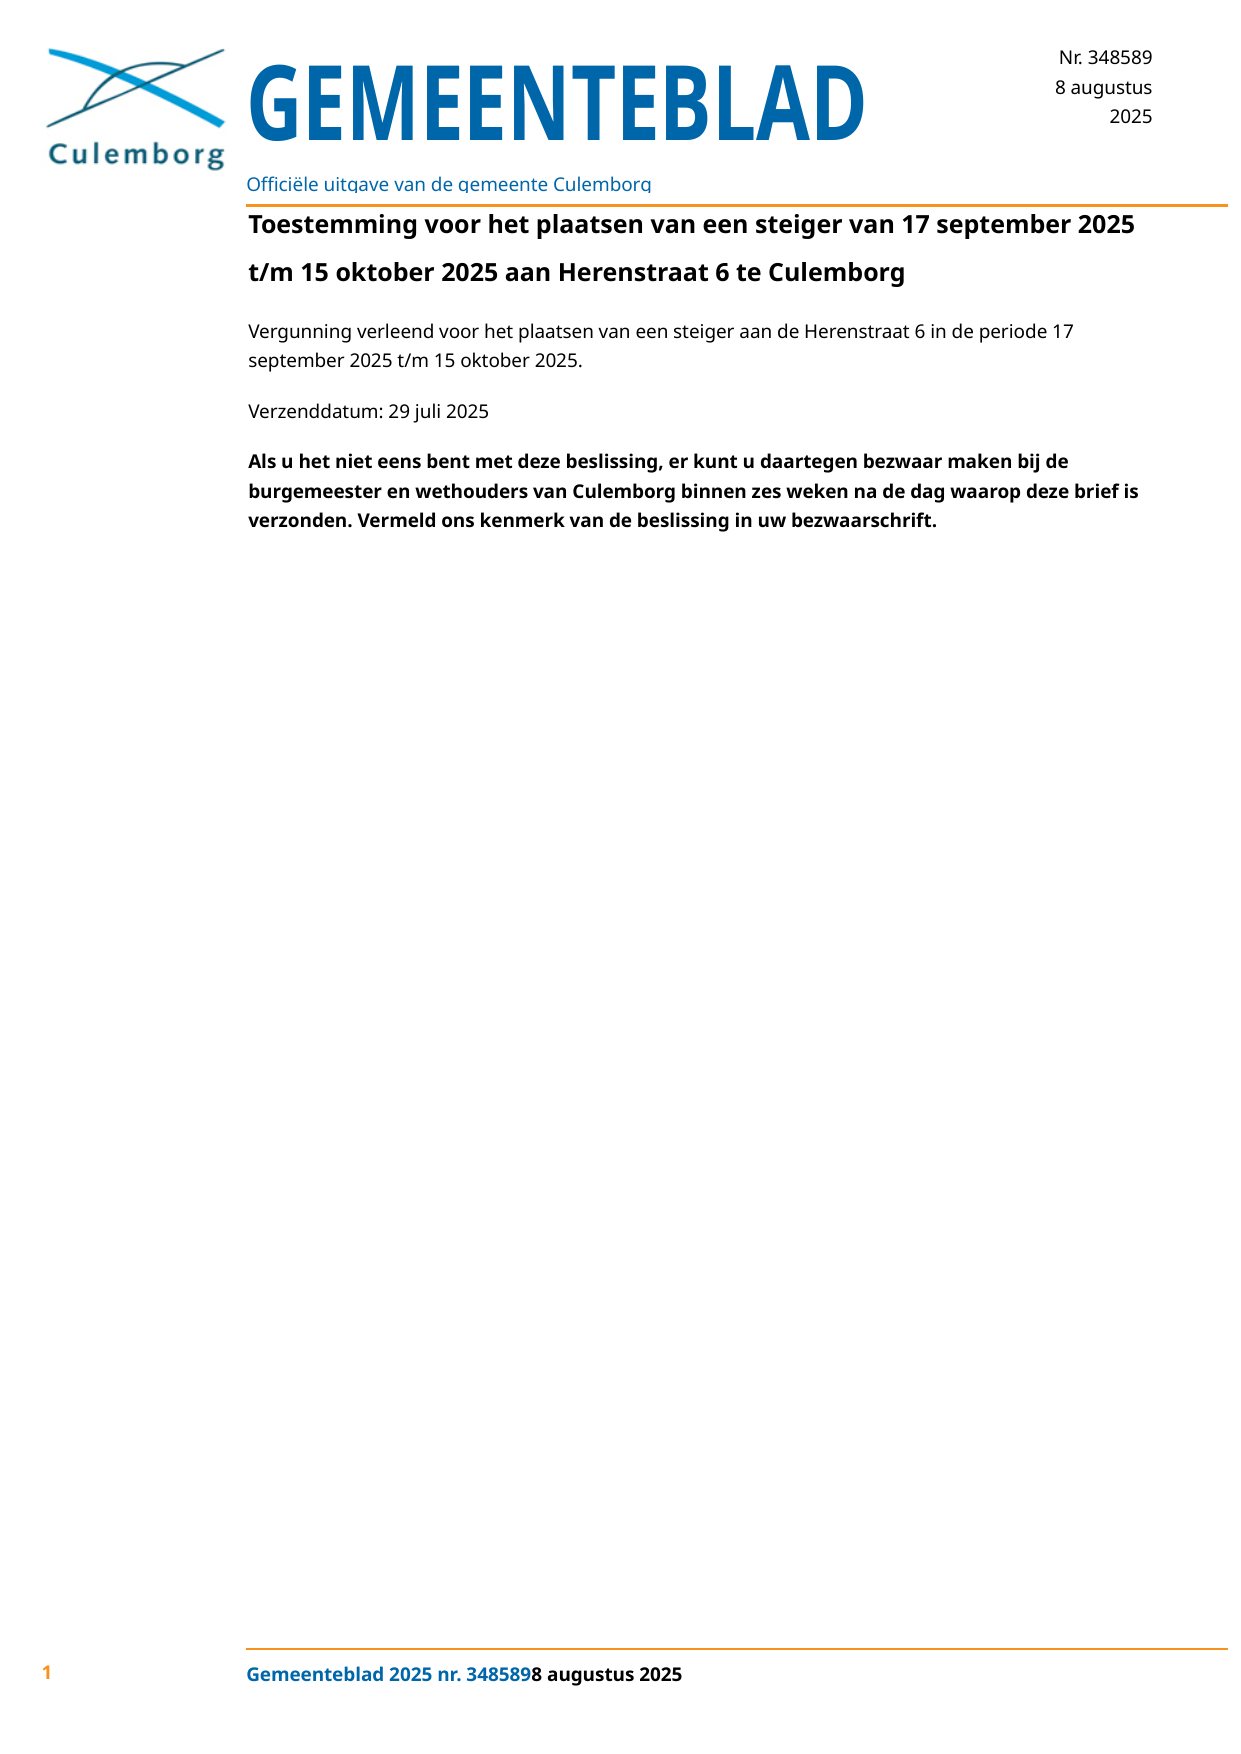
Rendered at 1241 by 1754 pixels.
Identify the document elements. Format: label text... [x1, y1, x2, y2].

text Toestemming voor het plaatsen van een steiger van 17 september 2025 t/m 15 oktober 2025 aan Herenstraat 6 te Culemborg [248, 207, 1152, 288]
picture [41, 47, 231, 172]
text Als u het niet eens bent met deze beslissing, er kunt u daartegen bezwaar maken bij de burgemeester en wethouders van Culemborg binnen zes weken na de dag waarop deze brief is verzonden. Vermeld ons kenmerk van de beslissing in uw bezwaarschrift. [248, 448, 1152, 533]
text Vergunning verleend voor het plaatsen van een steiger aan de Herenstraat 6 in de periode 17 september 2025 t/m 15 oktober 2025. [248, 318, 1152, 373]
text Verzenddatum: 29 juli 2025 [248, 398, 1152, 424]
